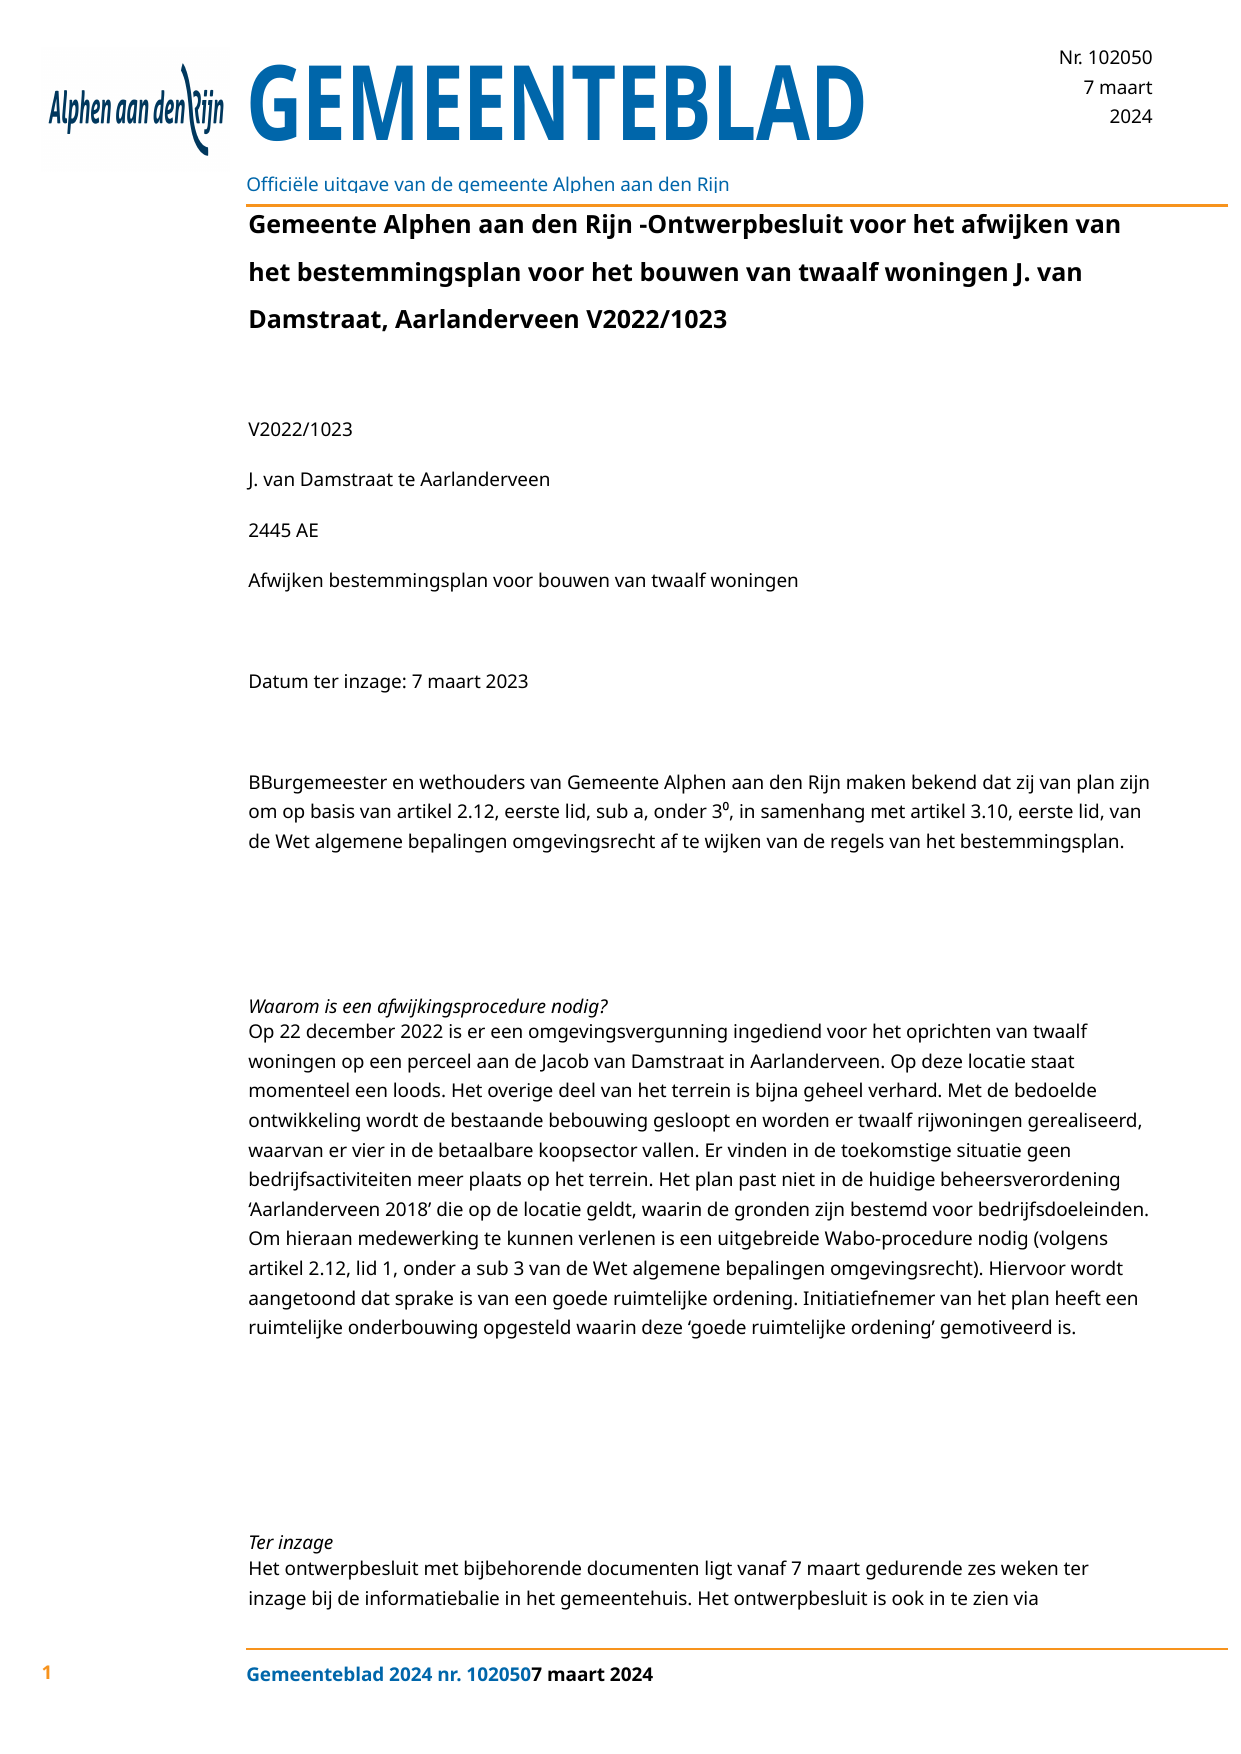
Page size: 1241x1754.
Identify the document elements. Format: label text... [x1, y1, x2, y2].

picture [41, 47, 231, 172]
text Waarom is een afwijkingsprocedure nodig? [248, 993, 1152, 1018]
text J. van Damstraat te Aarlanderveen [248, 466, 1152, 492]
text Op 22 december 2022 is er een omgevingsvergunning ingediend voor het oprichten van twaalf woningen op een perceel aan de Jacob van Damstraat in Aarlanderveen. Op deze locatie staat momenteel een loods. Het overige deel van het terrein is bijna geheel verhard. Met de bedoelde ontwikkeling wordt de bestaande bebouwing gesloopt en worden er twaalf rijwoningen gerealiseerd, waarvan er vier in de betaalbare koopsector vallen. Er vinden in de toekomstige situatie geen bedrijfsactiviteiten meer plaats op het terrein. Het plan past niet in de huidige beheersverordening ‘Aarlanderveen 2018’ die op de locatie geldt, waarin de gronden zijn bestemd voor bedrijfsdoeleinden. Om hieraan medewerking te kunnen verlenen is een uitgebreide Wabo-procedure nodig (volgens artikel 2.12, lid 1, onder a sub 3 van de Wet algemene bepalingen omgevingsrecht). Hiervoor wordt aangetoond dat sprake is van een goede ruimtelijke ordening. Initiatiefnemer van het plan heeft een ruimtelijke onderbouwing opgesteld waarin deze ‘goede ruimtelijke ordening’ gemotiveerd is. [248, 1018, 1152, 1340]
text Het ontwerpbesluit met bijbehorende documenten ligt vanaf 7 maart gedurende zes weken ter inzage bij de informatiebalie in het gemeentehuis. Het ontwerpbesluit is ook in te zien via [248, 1555, 1152, 1611]
text BBurgemeester en wethouders van Gemeente Alphen aan den Rijn maken bekend dat zij van plan zijn om op basis van artikel 2.12, eerste lid, sub a, onder 3⁰, in samenhang met artikel 3.10, eerste lid, van de Wet algemene bepalingen omgevingsrecht af te wijken van de regels van het bestemmingsplan. [248, 769, 1152, 854]
text V2022/1023 [248, 416, 1152, 442]
text Afwijken bestemmingsplan voor bouwen van twaalf woningen [248, 567, 1152, 593]
text 2445 AE [248, 517, 1152, 542]
text Datum ter inzage: 7 maart 2023 [248, 668, 1152, 694]
text Ter inzage [248, 1529, 1152, 1555]
text Gemeente Alphen aan den Rijn -Ontwerpbesluit voor het afwijken van het bestemmingsplan voor het bouwen van twaalf woningen J. van Damstraat, Aarlanderveen V2022/1023 [248, 207, 1152, 336]
